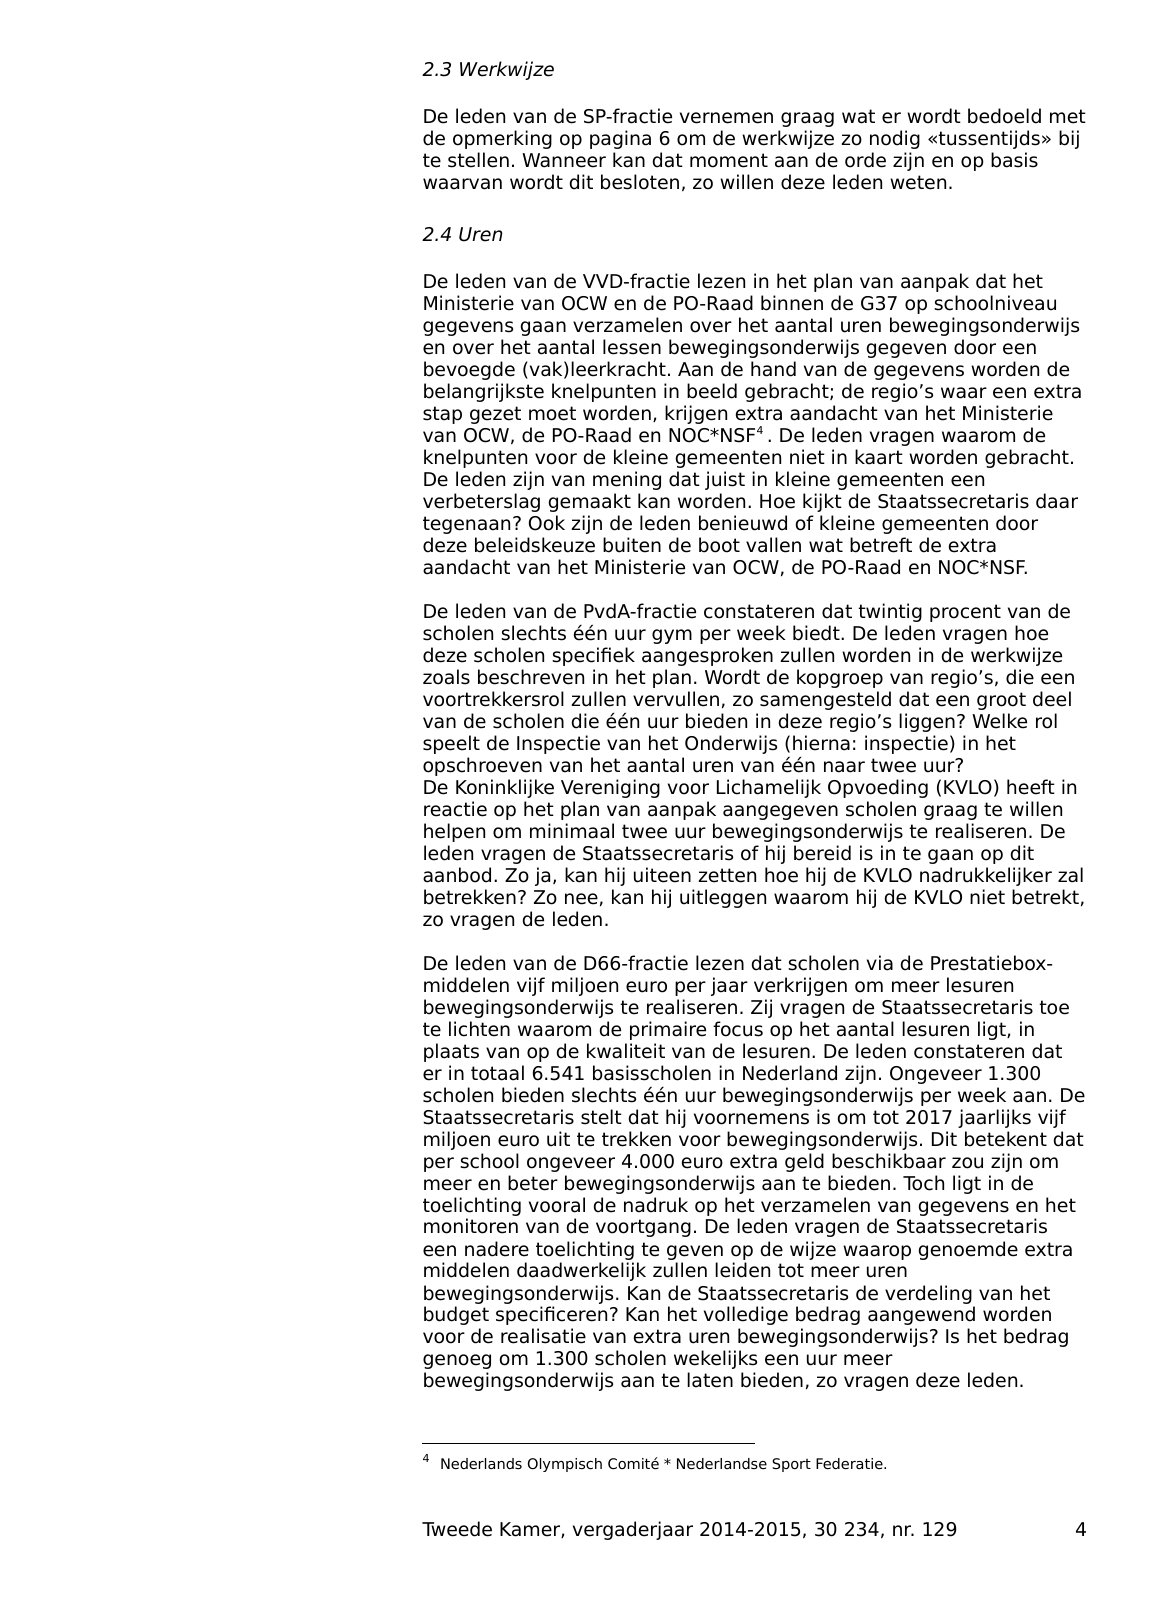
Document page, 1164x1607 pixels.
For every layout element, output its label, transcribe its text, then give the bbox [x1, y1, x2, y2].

text De leden van de PvdA-fractie constateren dat twintig procent van de scholen slechts één uur gym per week biedt. De leden vragen hoe deze scholen specifiek aangesproken zullen worden in de werkwijze zoals beschreven in het plan. Wordt de kopgroep van regio’s, die een voortrekkersrol zullen vervullen, zo samengesteld dat een groot deel van de scholen die één uur bieden in deze regio’s liggen? Welke rol speelt de Inspectie van het Onderwijs (hierna: inspectie) in het opschroeven van het aantal uren van één naar twee uur? [422, 601, 1087, 777]
subtitle 2.4 Uren [422, 224, 1087, 246]
subtitle 2.3 Werkwijze [422, 59, 1087, 81]
text De leden van de D66-fractie lezen dat scholen via de Prestatiebox-middelen vijf miljoen euro per jaar verkrijgen om meer lesuren bewegingsonderwijs te realiseren. Zij vragen de Staatssecretaris toe te lichten waarom de primaire focus op het aantal lesuren ligt, in plaats van op de kwaliteit van de lesuren. De leden constateren dat er in totaal 6.541 basisscholen in Nederland zijn. Ongeveer 1.300 scholen bieden slechts één uur bewegingsonderwijs per week aan. De Staatssecretaris stelt dat hij voornemens is om tot 2017 jaarlijks vijf miljoen euro uit te trekken voor bewegingsonderwijs. Dit betekent dat per school ongeveer 4.000 euro extra geld beschikbaar zou zijn om meer en beter bewegingsonderwijs aan te bieden. Toch ligt in de toelichting vooral de nadruk op het verzamelen van gegevens en het monitoren van de voortgang. De leden vragen de Staatssecretaris een nadere toelichting te geven op de wijze waarop genoemde extra middelen daadwerkelijk zullen leiden tot meer uren bewegingsonderwijs. Kan de Staatssecretaris de verdeling van het budget specificeren? Kan het volledige bedrag aangewend worden voor de realisatie van extra uren bewegingsonderwijs? Is het bedrag genoeg om 1.300 scholen wekelijks een uur meer bewegingsonderwijs aan te laten bieden, zo vragen deze leden. [422, 953, 1087, 1392]
text Nederlands Olympisch Comité * Nederlandse Sport Federatie. [422, 1452, 1087, 1474]
text De leden van de SP-fractie vernemen graag wat er wordt bedoeld met de opmerking op pagina 6 om de werkwijze zo nodig «tussentijds» bij te stellen. Wanneer kan dat moment aan de orde zijn en op basis waarvan wordt dit besloten, zo willen deze leden weten. [422, 106, 1087, 194]
text De leden van de VVD-fractie lezen in het plan van aanpak dat het Ministerie van OCW en de PO-Raad binnen de G37 op schoolniveau gegevens gaan verzamelen over het aantal uren bewegingsonderwijs en over het aantal lessen bewegingsonderwijs gegeven door een bevoegde (vak)leerkracht. Aan de hand van de gegevens worden de belangrijkste knelpunten in beeld gebracht; de regio’s waar een extra stap gezet moet worden, krijgen extra aandacht van het Ministerie van OCW, de PO-Raad en NOC*NSF. De leden vragen waarom de knelpunten voor de kleine gemeenten niet in kaart worden gebracht. De leden zijn van mening dat juist in kleine gemeenten een verbeterslag gemaakt kan worden. Hoe kijkt de Staatssecretaris daar tegenaan? Ook zijn de leden benieuwd of kleine gemeenten door deze beleidskeuze buiten de boot vallen wat betreft de extra aandacht van het Ministerie van OCW, de PO-Raad en NOC*NSF. [422, 271, 1087, 579]
text De Koninklijke Vereniging voor Lichamelijk Opvoeding (KVLO) heeft in reactie op het plan van aanpak aangegeven scholen graag te willen helpen om minimaal twee uur bewegingsonderwijs te realiseren. De leden vragen de Staatssecretaris of hij bereid is in te gaan op dit aanbod. Zo ja, kan hij uiteen zetten hoe hij de KVLO nadrukkelijker zal betrekken? Zo nee, kan hij uitleggen waarom hij de KVLO niet betrekt, zo vragen de leden. [422, 777, 1087, 931]
